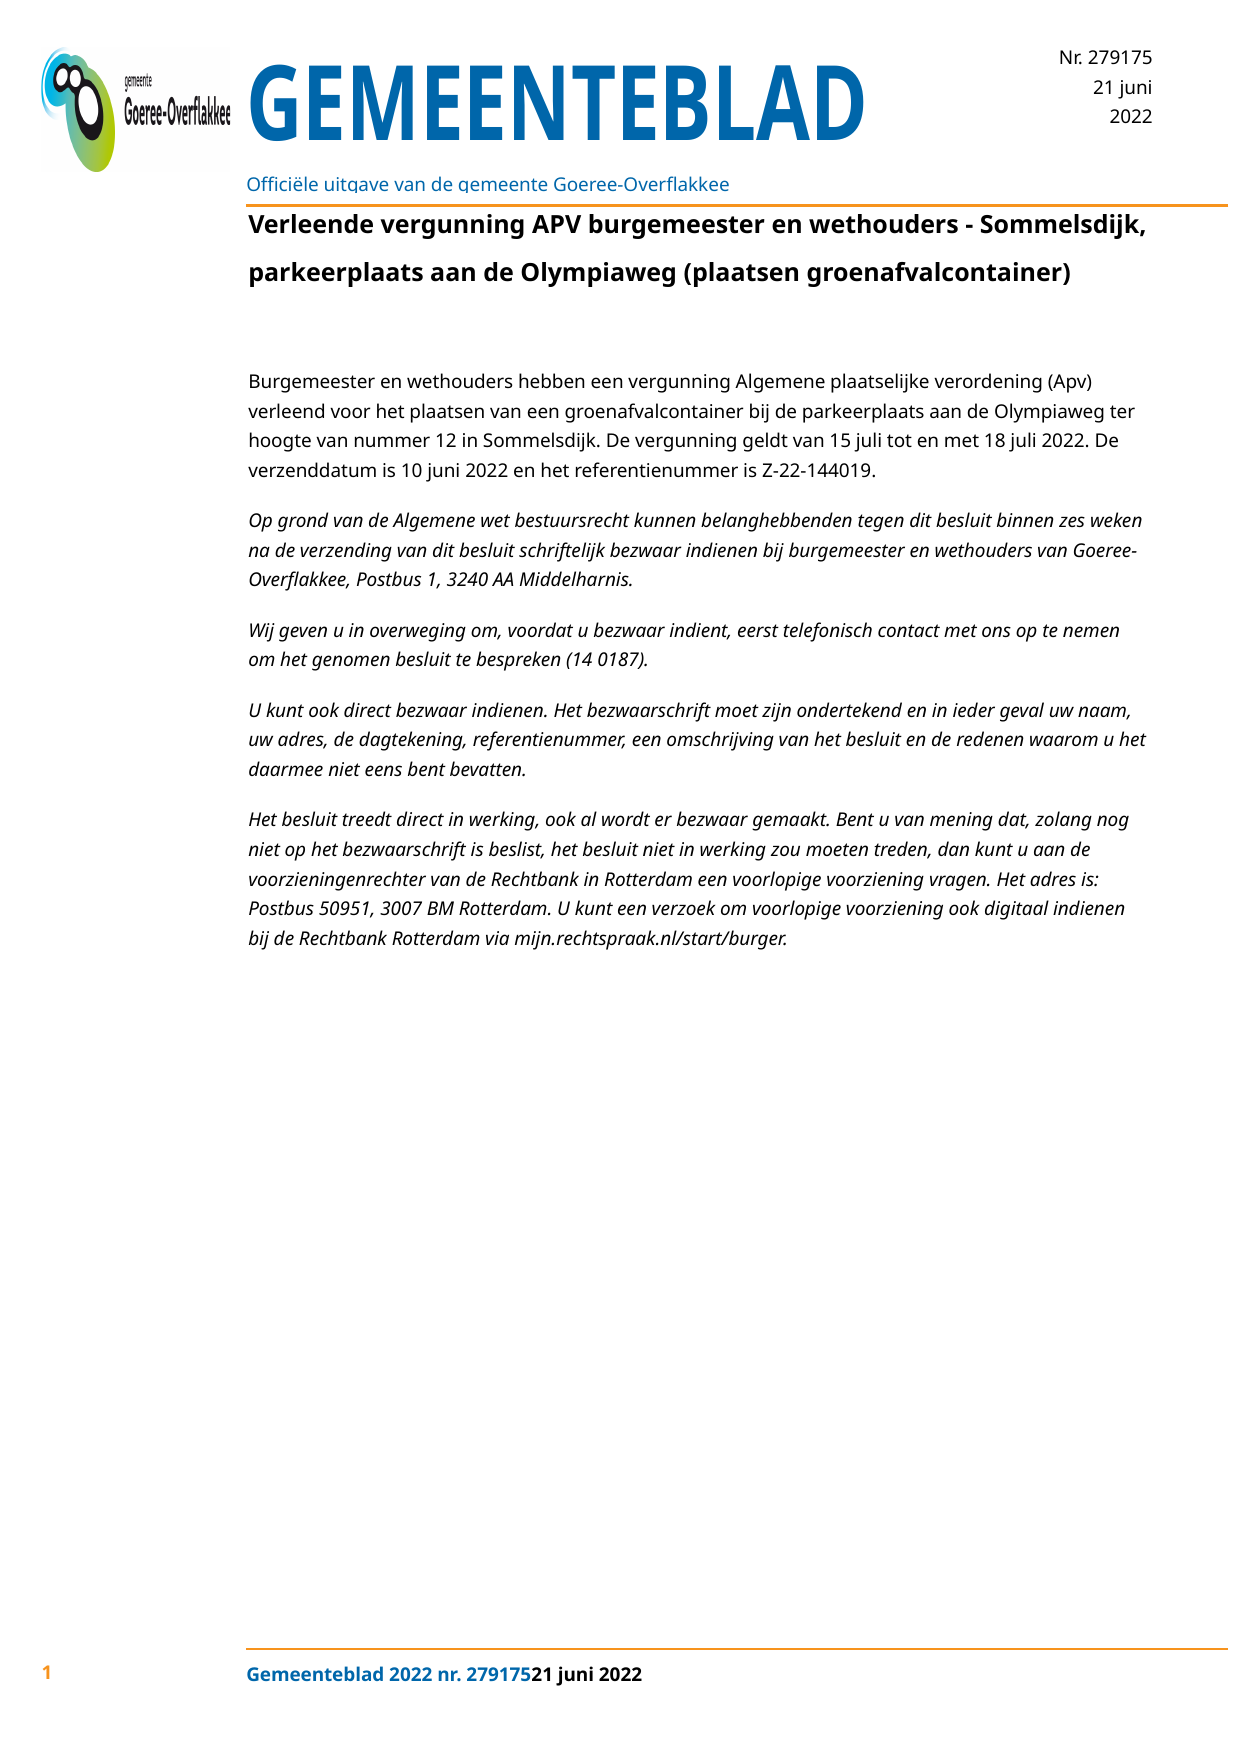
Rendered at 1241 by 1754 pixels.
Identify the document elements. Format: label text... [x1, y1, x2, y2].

text Het besluit treedt direct in werking, ook al wordt er bezwaar gemaakt. Bent u van mening dat, zolang nog niet op het bezwaarschrift is beslist, het besluit niet in werking zou moeten treden, dan kunt u aan de voorzieningenrechter van de Rechtbank in Rotterdam een voorlopige voorziening vragen. Het adres is: Postbus 50951, 3007 BM Rotterdam. U kunt een verzoek om voorlopige voorziening ook digitaal indienen bij de Rechtbank Rotterdam via mijn.rechtspraak.nl/start/burger. [248, 807, 1152, 951]
picture [41, 47, 231, 172]
text Wij geven u in overweging om, voordat u bezwaar indient, eerst telefonisch contact met ons op te nemen om het genomen besluit te bespreken (14 0187). [248, 617, 1152, 672]
text Burgemeester en wethouders hebben een vergunning Algemene plaatselijke verordening (Apv) verleend voor het plaatsen van een groenafvalcontainer bij de parkeerplaats aan de Olympiaweg ter hoogte van nummer 12 in Sommelsdijk. De vergunning geldt van 15 juli tot en met 18 juli 2022. De verzenddatum is 10 juni 2022 en het referentienummer is Z-22-144019. [248, 368, 1152, 483]
text U kunt ook direct bezwaar indienen. Het bezwaarschrift moet zijn ondertekend en in ieder geval uw naam, uw adres, de dagtekening, referentienummer, een omschrijving van het besluit en de redenen waarom u het daarmee niet eens bent bevatten. [248, 697, 1152, 782]
text Op grond van de Algemene wet bestuursrecht kunnen belanghebbenden tegen dit besluit binnen zes weken na de verzending van dit besluit schriftelijk bezwaar indienen bij burgemeester en wethouders van Goeree-Overflakkee, Postbus 1, 3240 AA Middelharnis. [248, 507, 1152, 592]
text Verleende vergunning APV burgemeester en wethouders - Sommelsdijk, parkeerplaats aan de Olympiaweg (plaatsen groenafvalcontainer) [248, 207, 1152, 288]
